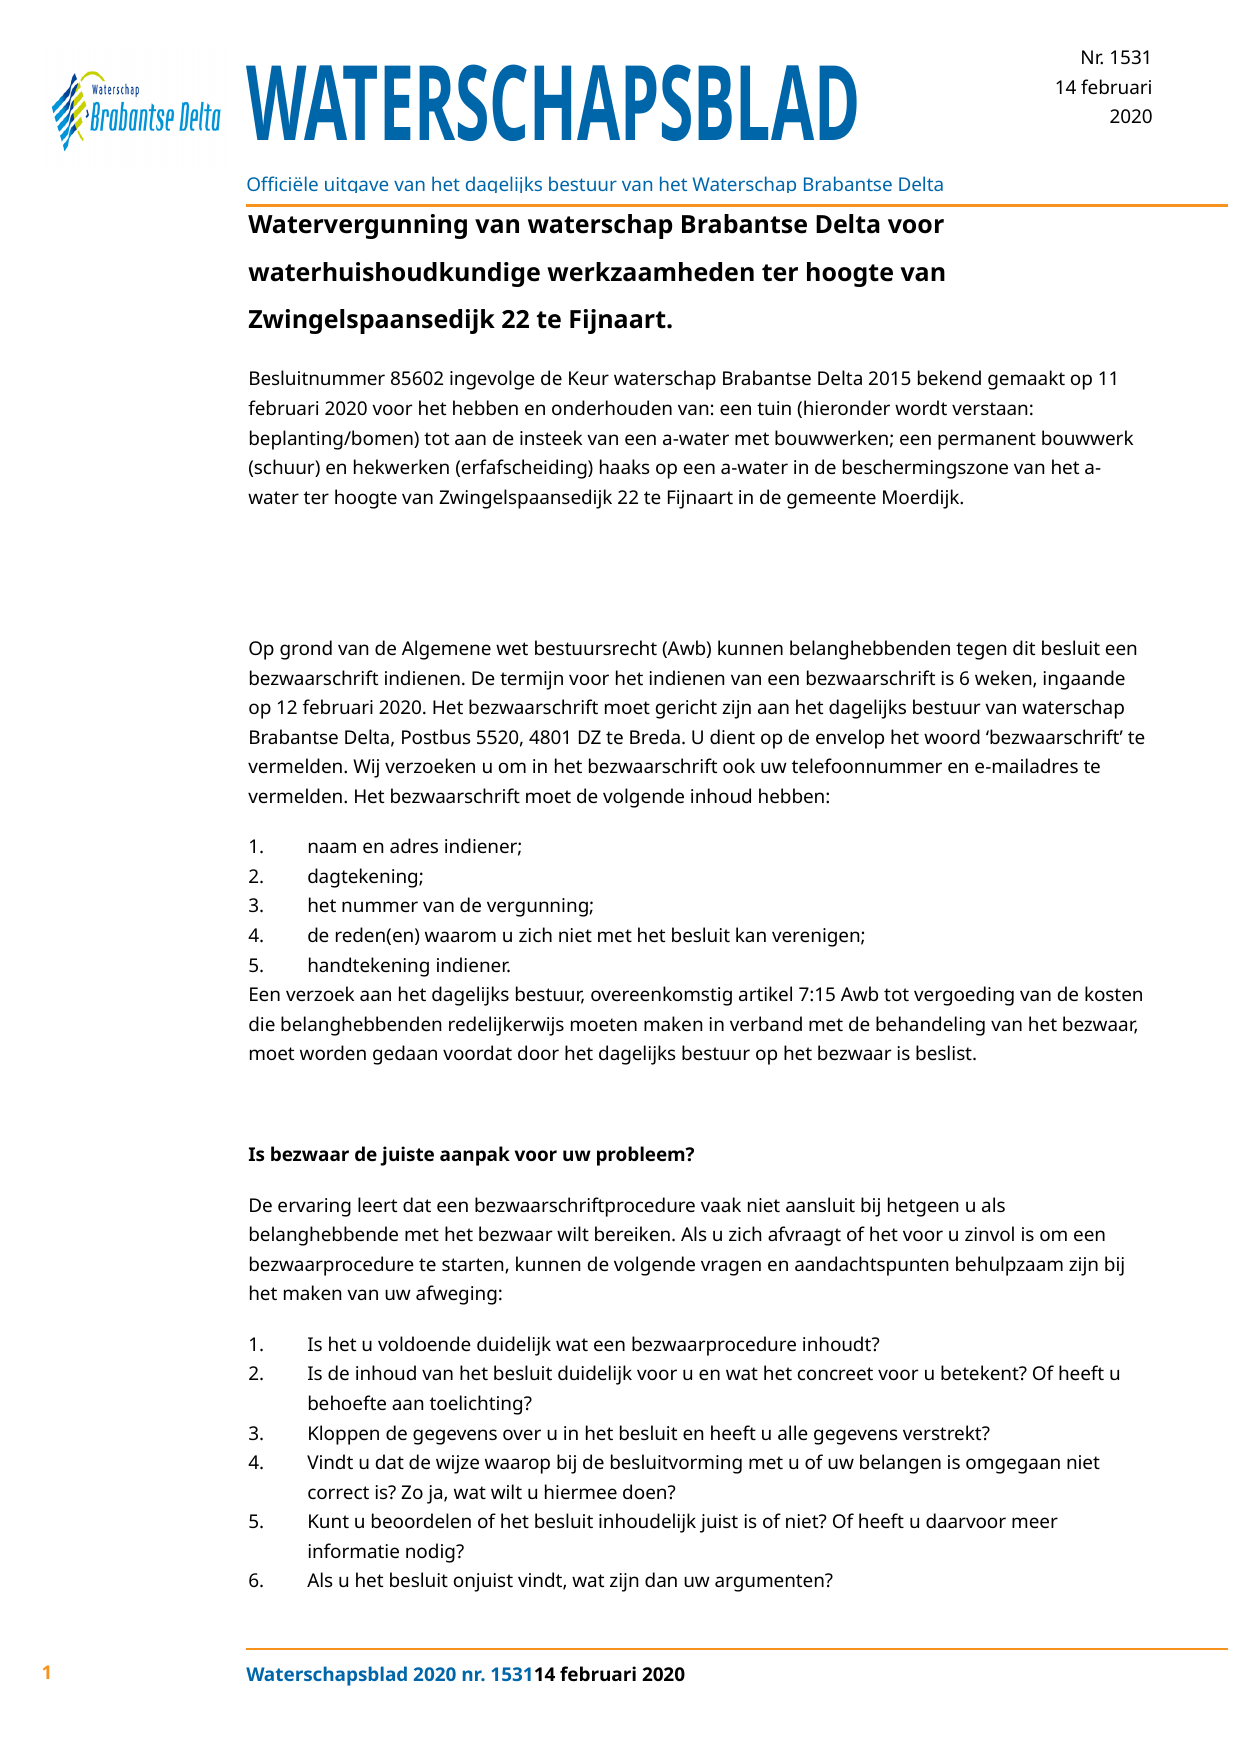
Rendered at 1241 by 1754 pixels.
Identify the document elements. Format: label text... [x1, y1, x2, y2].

text Watervergunning van waterschap Brabantse Delta voor waterhuishoudkundige werkzaamheden ter hoogte van Zwingelspaansedijk 22 te Fijnaart. [248, 207, 1152, 336]
text Is bezwaar de juiste aanpak voor uw probleem? [248, 1141, 1152, 1167]
list Is het u voldoende duidelijk wat een bezwaarprocedure inhoudt? [248, 1331, 1152, 1357]
text De ervaring leert dat een bezwaarschriftprocedure vaak niet aansluit bij hetgeen u als belanghebbende met het bezwaar wilt bereiken. Als u zich afvraagt of het voor u zinvol is om een bezwaarprocedure te starten, kunnen de volgende vragen en aandachtspunten behulpzaam zijn bij het maken van uw afweging: [248, 1192, 1152, 1306]
list Kunt u beoordelen of het besluit inhoudelijk juist is of niet? Of heeft u daarvoor meer informatie nodig? [248, 1508, 1152, 1564]
list dagtekening; [248, 863, 1152, 889]
text Besluitnummer 85602 ingevolge de Keur waterschap Brabantse Delta 2015 bekend gemaakt op 11 februari 2020 voor het hebben en onderhouden van: een tuin (hieronder wordt verstaan: beplanting/bomen) tot aan de insteek van een a-water met bouwwerken; een permanent bouwwerk (schuur) en hekwerken (erfafscheiding) haaks op een a-water in de beschermingszone van het a-water ter hoogte van Zwingelspaansedijk 22 te Fijnaart in de gemeente Moerdijk. [248, 366, 1152, 509]
text Een verzoek aan het dagelijks bestuur, overeenkomstig artikel 7:15 Awb tot vergoeding van de kosten die belanghebbenden redelijkerwijs moeten maken in verband met de behandeling van het bezwaar, moet worden gedaan voordat door het dagelijks bestuur op het bezwaar is beslist. [248, 981, 1152, 1066]
list naam en adres indiener; [248, 833, 1152, 859]
list de reden(en) waarom u zich niet met het besluit kan verenigen; [248, 922, 1152, 948]
text Op grond van de Algemene wet bestuursrecht (Awb) kunnen belanghebbenden tegen dit besluit een bezwaarschrift indienen. De termijn voor het indienen van een bezwaarschrift is 6 weken, ingaande op 12 februari 2020. Het bezwaarschrift moet gericht zijn aan het dagelijks bestuur van waterschap Brabantse Delta, Postbus 5520, 4801 DZ te Breda. U dient op de envelop het woord ‘bezwaarschrift’ te vermelden. Wij verzoeken u om in het bezwaarschrift ook uw telefoonnummer en e‑mailadres te vermelden. Het bezwaarschrift moet de volgende inhoud hebben: [248, 635, 1152, 809]
list Als u het besluit onjuist vindt, wat zijn dan uw argumenten? [248, 1568, 1152, 1593]
list Kloppen de gegevens over u in het besluit en heeft u alle gegevens verstrekt? [248, 1420, 1152, 1445]
list Vindt u dat de wijze waarop bij de besluitvorming met u of uw belangen is omgegaan niet correct is? Zo ja, wat wilt u hiermee doen? [248, 1449, 1152, 1504]
picture [41, 47, 231, 172]
list het nummer van de vergunning; [248, 893, 1152, 918]
list Is de inhoud van het besluit duidelijk voor u en wat het concreet voor u betekent? Of heeft u behoefte aan toelichting? [248, 1361, 1152, 1416]
list handtekening indiener. [248, 952, 1152, 977]
